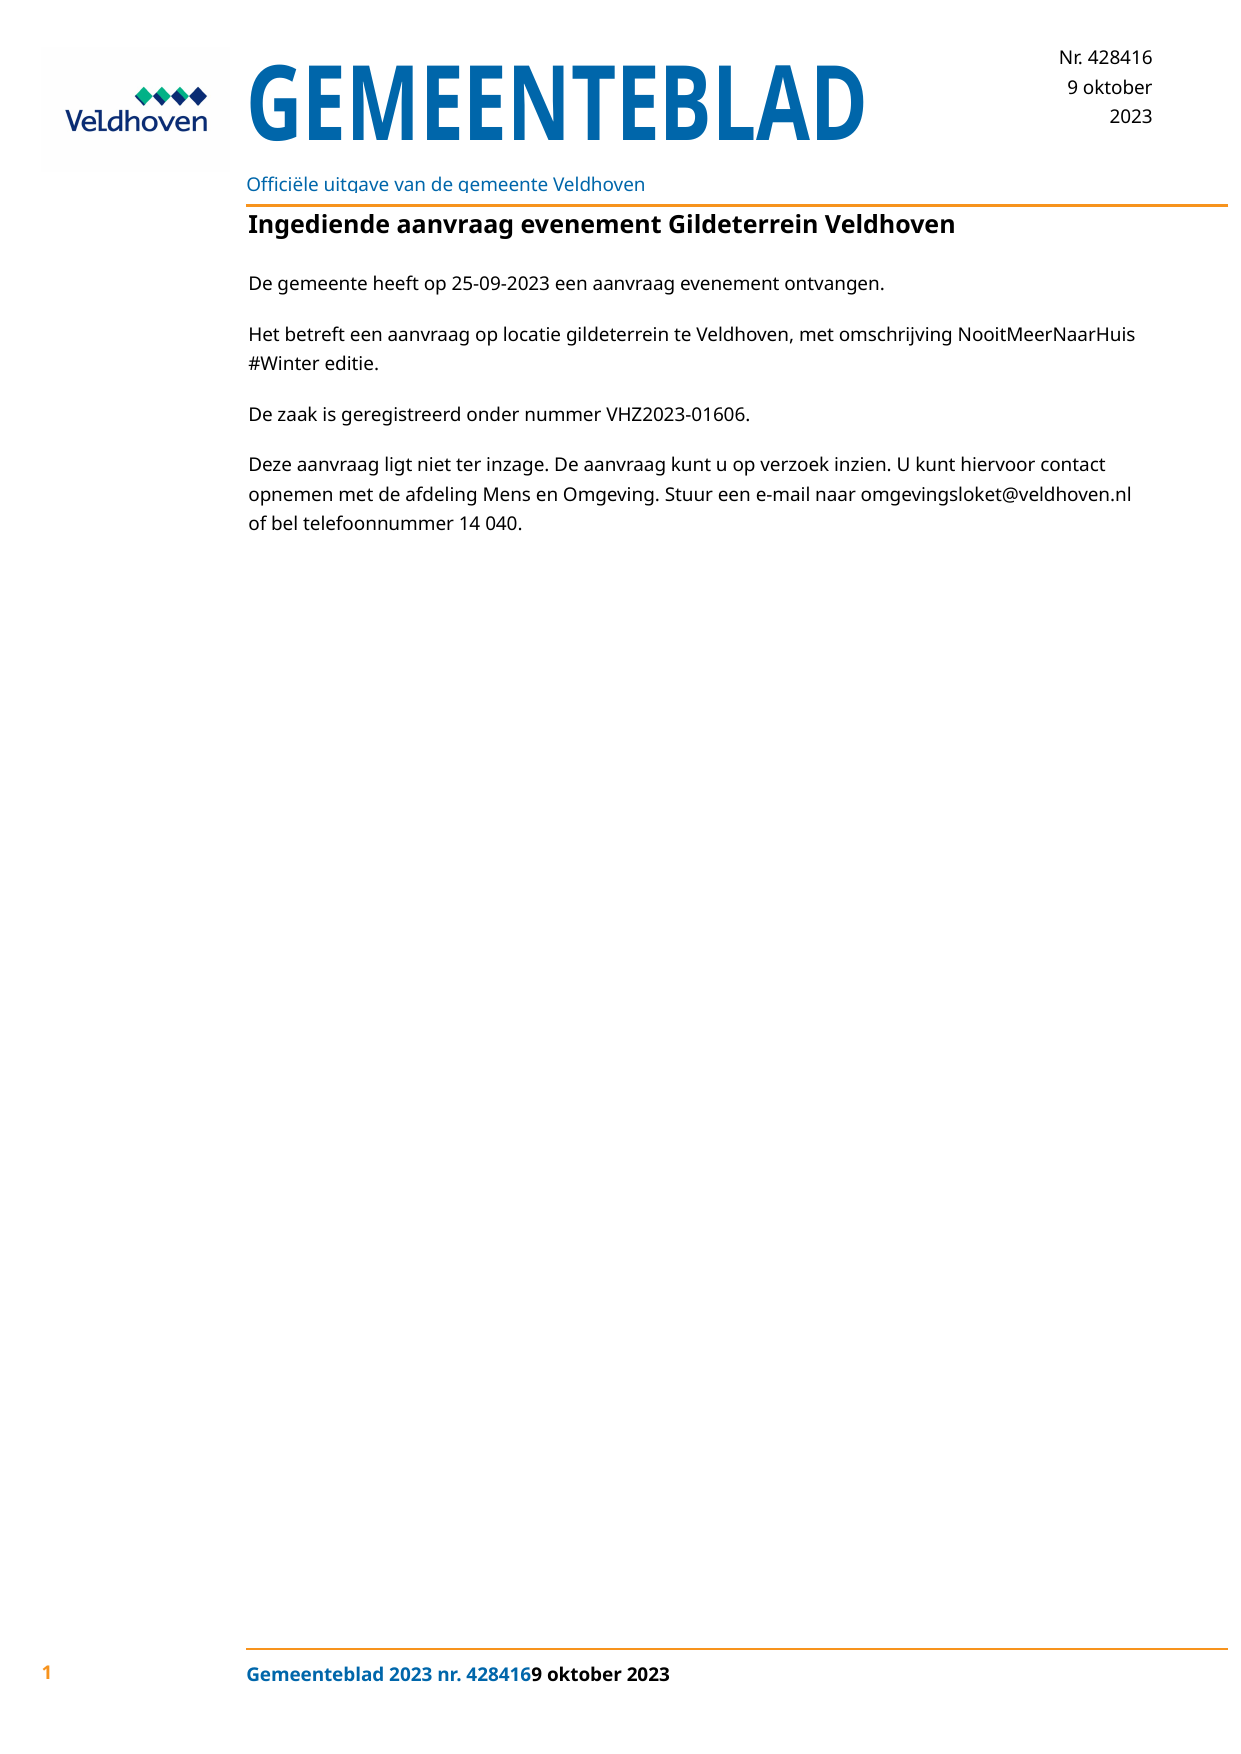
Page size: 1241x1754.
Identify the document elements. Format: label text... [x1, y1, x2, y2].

text Het betreft een aanvraag op locatie gildeterrein te Veldhoven, met omschrijving NooitMeerNaarHuis #Winter editie. [248, 321, 1152, 376]
text De gemeente heeft op 25-09-2023 een aanvraag evenement ontvangen. [248, 270, 1152, 296]
picture [41, 47, 231, 172]
text Ingediende aanvraag evenement Gildeterrein Veldhoven [248, 207, 1152, 241]
text De zaak is geregistreerd onder nummer VHZ2023-01606. [248, 401, 1152, 426]
text Deze aanvraag ligt niet ter inzage. De aanvraag kunt u op verzoek inzien. U kunt hiervoor contact opnemen met de afdeling Mens en Omgeving. Stuur een e-mail naar omgevingsloket@veldhoven.nl of bel telefoonnummer 14 040. [248, 451, 1152, 536]
